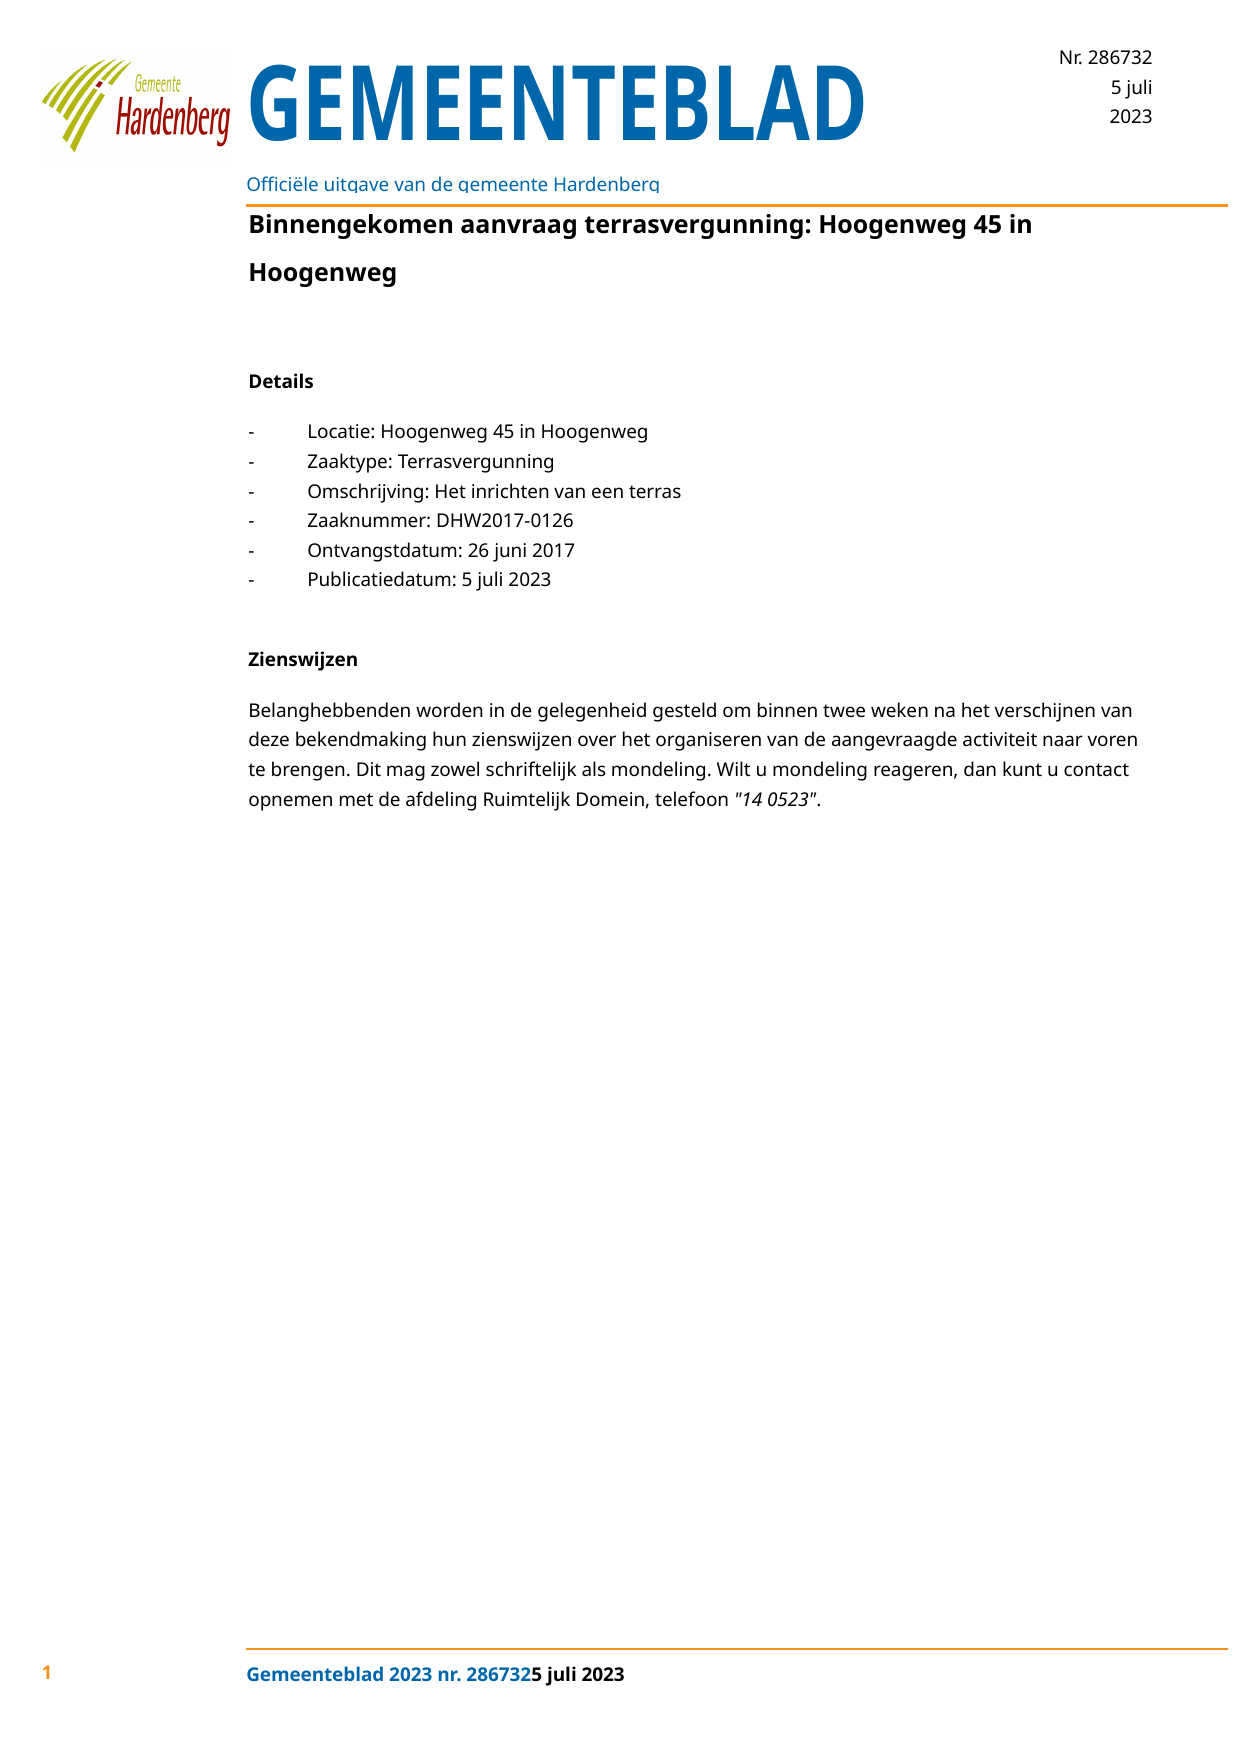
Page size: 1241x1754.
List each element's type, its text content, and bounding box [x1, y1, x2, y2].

list Zaaknummer: DHW2017-0126 [248, 507, 1152, 533]
list Ontvangstdatum: 26 juni 2017 [248, 537, 1152, 563]
list Zaaktype: Terrasvergunning [248, 448, 1152, 474]
text Zienswijzen [248, 647, 1152, 672]
text Binnengekomen aanvraag terrasvergunning: Hoogenweg 45 in Hoogenweg [248, 207, 1152, 288]
list Omschrijving: Het inrichten van een terras [248, 478, 1152, 504]
text Belanghebbenden worden in de gelegenheid gesteld om binnen twee weken na het verschijnen van deze bekendmaking hun zienswijzen over het organiseren van de aangevraagde activiteit naar voren te brengen. Dit mag zowel schriftelijk als mondeling. Wilt u mondeling reageren, dan kunt u contact opnemen met de afdeling Ruimtelijk Domein, telefoon "14 0523". [248, 697, 1152, 812]
list Publicatiedatum: 5 juli 2023 [248, 567, 1152, 592]
list Locatie: Hoogenweg 45 in Hoogenweg [248, 419, 1152, 444]
text Details [248, 368, 1152, 394]
picture [41, 47, 231, 172]
